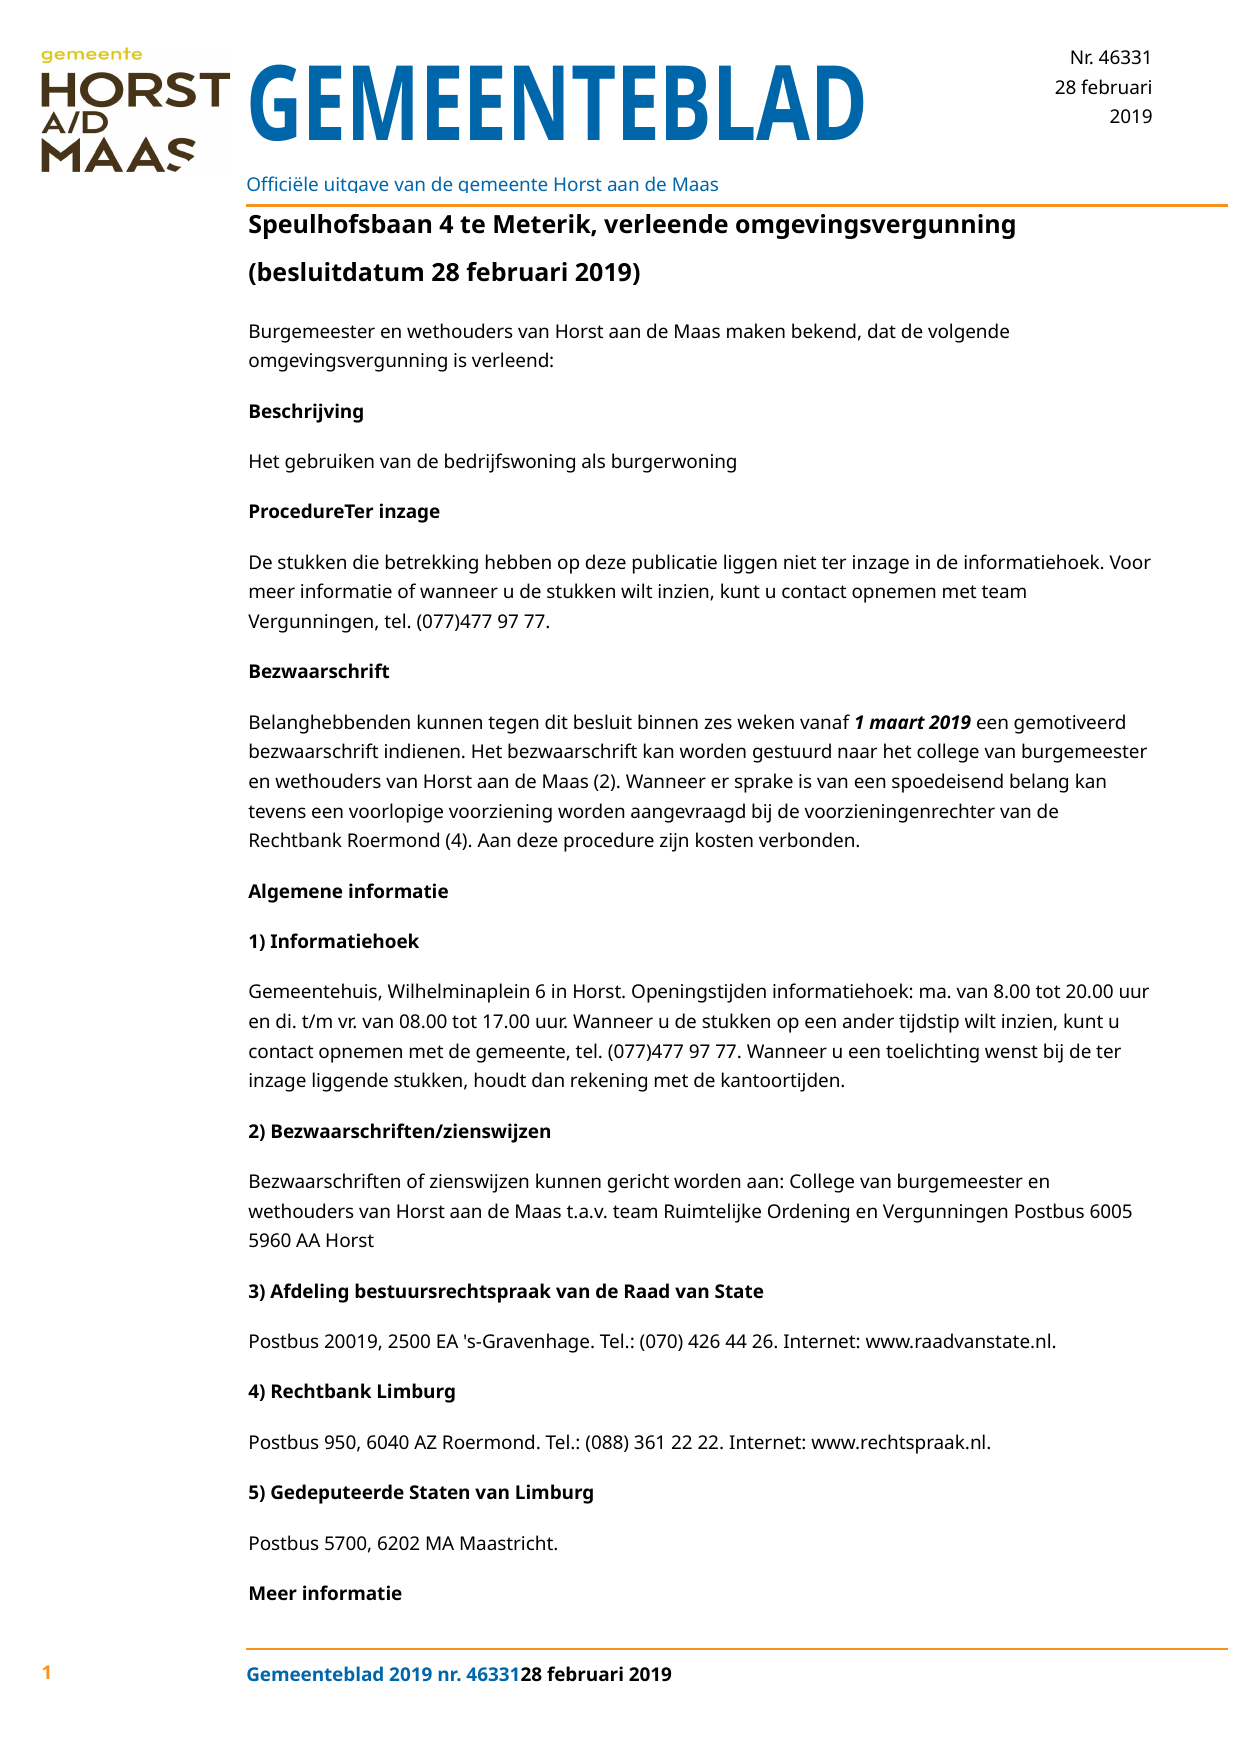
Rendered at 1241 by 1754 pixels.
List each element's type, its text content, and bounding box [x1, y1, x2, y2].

text 5) Gedeputeerde Staten van Limburg [248, 1479, 1152, 1505]
text Gemeentehuis, Wilhelminaplein 6 in Horst. Openingstijden informatiehoek: ma. van 8.00 tot 20.00 uur en di. t/m vr. van 08.00 tot 17.00 uur. Wanneer u de stukken op een ander tijdstip wilt inzien, kunt u contact opnemen met de gemeente, tel. (077)477 97 77. Wanneer u een toelichting wenst bij de ter inzage liggende stukken, houdt dan rekening met de kantoortijden. [248, 979, 1152, 1093]
text Postbus 20019, 2500 EA 's-Gravenhage. Tel.: (070) 426 44 26. Internet: www.raadvanstate.nl. [248, 1328, 1152, 1354]
text Belanghebbenden kunnen tegen dit besluit binnen zes weken vanaf 1 maart 2019 een gemotiveerd bezwaarschrift indienen. Het bezwaarschrift kan worden gestuurd naar het college van burgemeester en wethouders van Horst aan de Maas (2). Wanneer er sprake is van een spoedeisend belang kan tevens een voorlopige voorziening worden aangevraagd bij de voorzieningenrechter van de Rechtbank Roermond (4). Aan deze procedure zijn kosten verbonden. [248, 709, 1152, 853]
text Speulhofsbaan 4 te Meterik, verleende omgevingsvergunning (besluitdatum 28 februari 2019) [248, 207, 1152, 288]
text Postbus 950, 6040 AZ Roermond. Tel.: (088) 361 22 22. Internet: www.rechtspraak.nl. [248, 1429, 1152, 1455]
text Postbus 5700, 6202 MA Maastricht. [248, 1530, 1152, 1556]
text Algemene informatie [248, 878, 1152, 904]
text Beschrijving [248, 398, 1152, 424]
text Bezwaarschriften of zienswijzen kunnen gericht worden aan: College van burgemeester en wethouders van Horst aan de Maas t.a.v. team Ruimtelijke Ordening en Vergunningen Postbus 6005 5960 AA Horst [248, 1168, 1152, 1253]
picture [41, 47, 231, 172]
text Het gebruiken van de bedrijfswoning als burgerwoning [248, 448, 1152, 474]
text Meer informatie [248, 1580, 1152, 1606]
text 3) Afdeling bestuursrechtspraak van de Raad van State [248, 1278, 1152, 1304]
text 4) Rechtbank Limburg [248, 1379, 1152, 1404]
text Bezwaarschrift [248, 659, 1152, 684]
text Burgemeester en wethouders van Horst aan de Maas maken bekend, dat de volgende omgevingsvergunning is verleend: [248, 318, 1152, 373]
text 2) Bezwaarschriften/zienswijzen [248, 1118, 1152, 1144]
text 1) Informatiehoek [248, 928, 1152, 954]
text De stukken die betrekking hebben op deze publicatie liggen niet ter inzage in de informatiehoek. Voor meer informatie of wanneer u de stukken wilt inzien, kunt u contact opnemen met team Vergunningen, tel. (077)477 97 77. [248, 549, 1152, 634]
text ProcedureTer inzage [248, 499, 1152, 524]
